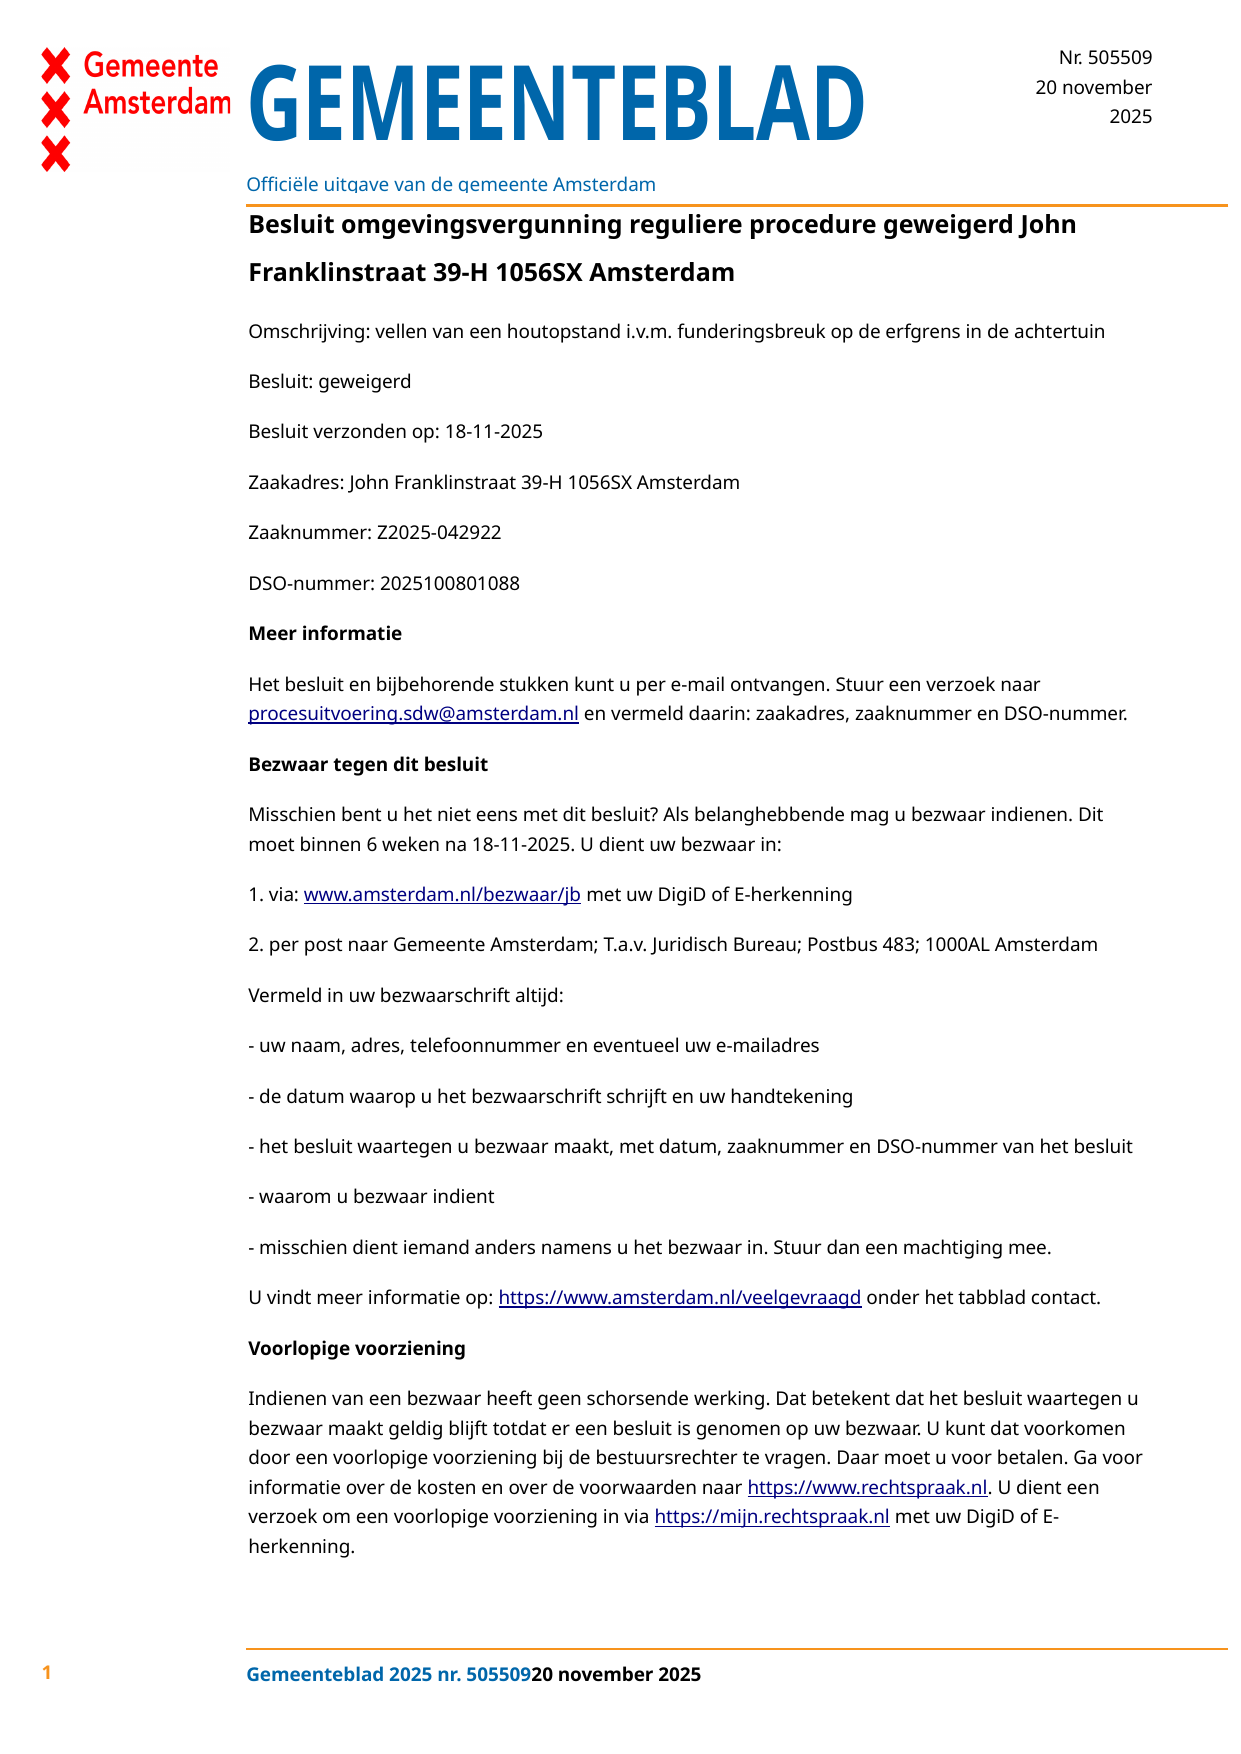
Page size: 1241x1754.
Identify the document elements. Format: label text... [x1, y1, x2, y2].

text Misschien bent u het niet eens met dit besluit? Als belanghebbende mag u bezwaar indienen. Dit moet binnen 6 weken na 18-11-2025. U dient uw bezwaar in: [248, 801, 1152, 857]
text Besluit verzonden op: 18-11-2025 [248, 419, 1152, 444]
text Besluit: geweigerd [248, 368, 1152, 394]
picture [41, 47, 231, 172]
text Indienen van een bezwaar heeft geen schorsende werking. Dat betekent dat het besluit waartegen u bezwaar maakt geldig blijft totdat er een besluit is genomen op uw bezwaar. U kunt dat voorkomen door een voorlopige voorziening bij de bestuursrechter te vragen. Daar moet u voor betalen. Ga voor informatie over de kosten en over de voorwaarden naar https://www.rechtspraak.nl. U dient een verzoek om een voorlopige voorziening in via https://mijn.rechtspraak.nl met uw DigiD of E-herkenning. [248, 1385, 1152, 1559]
text Besluit omgevingsvergunning reguliere procedure geweigerd John Franklinstraat 39-H 1056SX Amsterdam [248, 207, 1152, 288]
text Het besluit en bijbehorende stukken kunt u per e-mail ontvangen. Stuur een verzoek naar procesuitvoering.sdw@amsterdam.nl en vermeld daarin: zaakadres, zaaknummer en DSO-nummer. [248, 671, 1152, 726]
text 2. per post naar Gemeente Amsterdam; T.a.v. Juridisch Bureau; Postbus 483; 1000AL Amsterdam [248, 932, 1152, 957]
text DSO-nummer: 2025100801088 [248, 570, 1152, 596]
text - waarom u bezwaar indient [248, 1184, 1152, 1209]
text Bezwaar tegen dit besluit [248, 751, 1152, 777]
text 1. via: www.amsterdam.nl/bezwaar/jb met uw DigiD of E-herkenning [248, 881, 1152, 907]
text Vermeld in uw bezwaarschrift altijd: [248, 982, 1152, 1008]
text Zaaknummer: Z2025-042922 [248, 519, 1152, 545]
text Voorlopige voorziening [248, 1335, 1152, 1361]
text Omschrijving: vellen van een houtopstand i.v.m. funderingsbreuk op de erfgrens in de achtertuin [248, 318, 1152, 344]
text Zaakadres: John Franklinstraat 39-H 1056SX Amsterdam [248, 469, 1152, 495]
text U vindt meer informatie op: https://www.amsterdam.nl/veelgevraagd onder het tabblad contact. [248, 1284, 1152, 1310]
text - de datum waarop u het bezwaarschrift schrijft en uw handtekening [248, 1083, 1152, 1109]
text - misschien dient iemand anders namens u het bezwaar in. Stuur dan een machtiging mee. [248, 1234, 1152, 1260]
text - het besluit waartegen u bezwaar maakt, met datum, zaaknummer en DSO-nummer van het besluit [248, 1133, 1152, 1159]
text - uw naam, adres, telefoonnummer en eventueel uw e-mailadres [248, 1032, 1152, 1058]
text Meer informatie [248, 620, 1152, 646]
